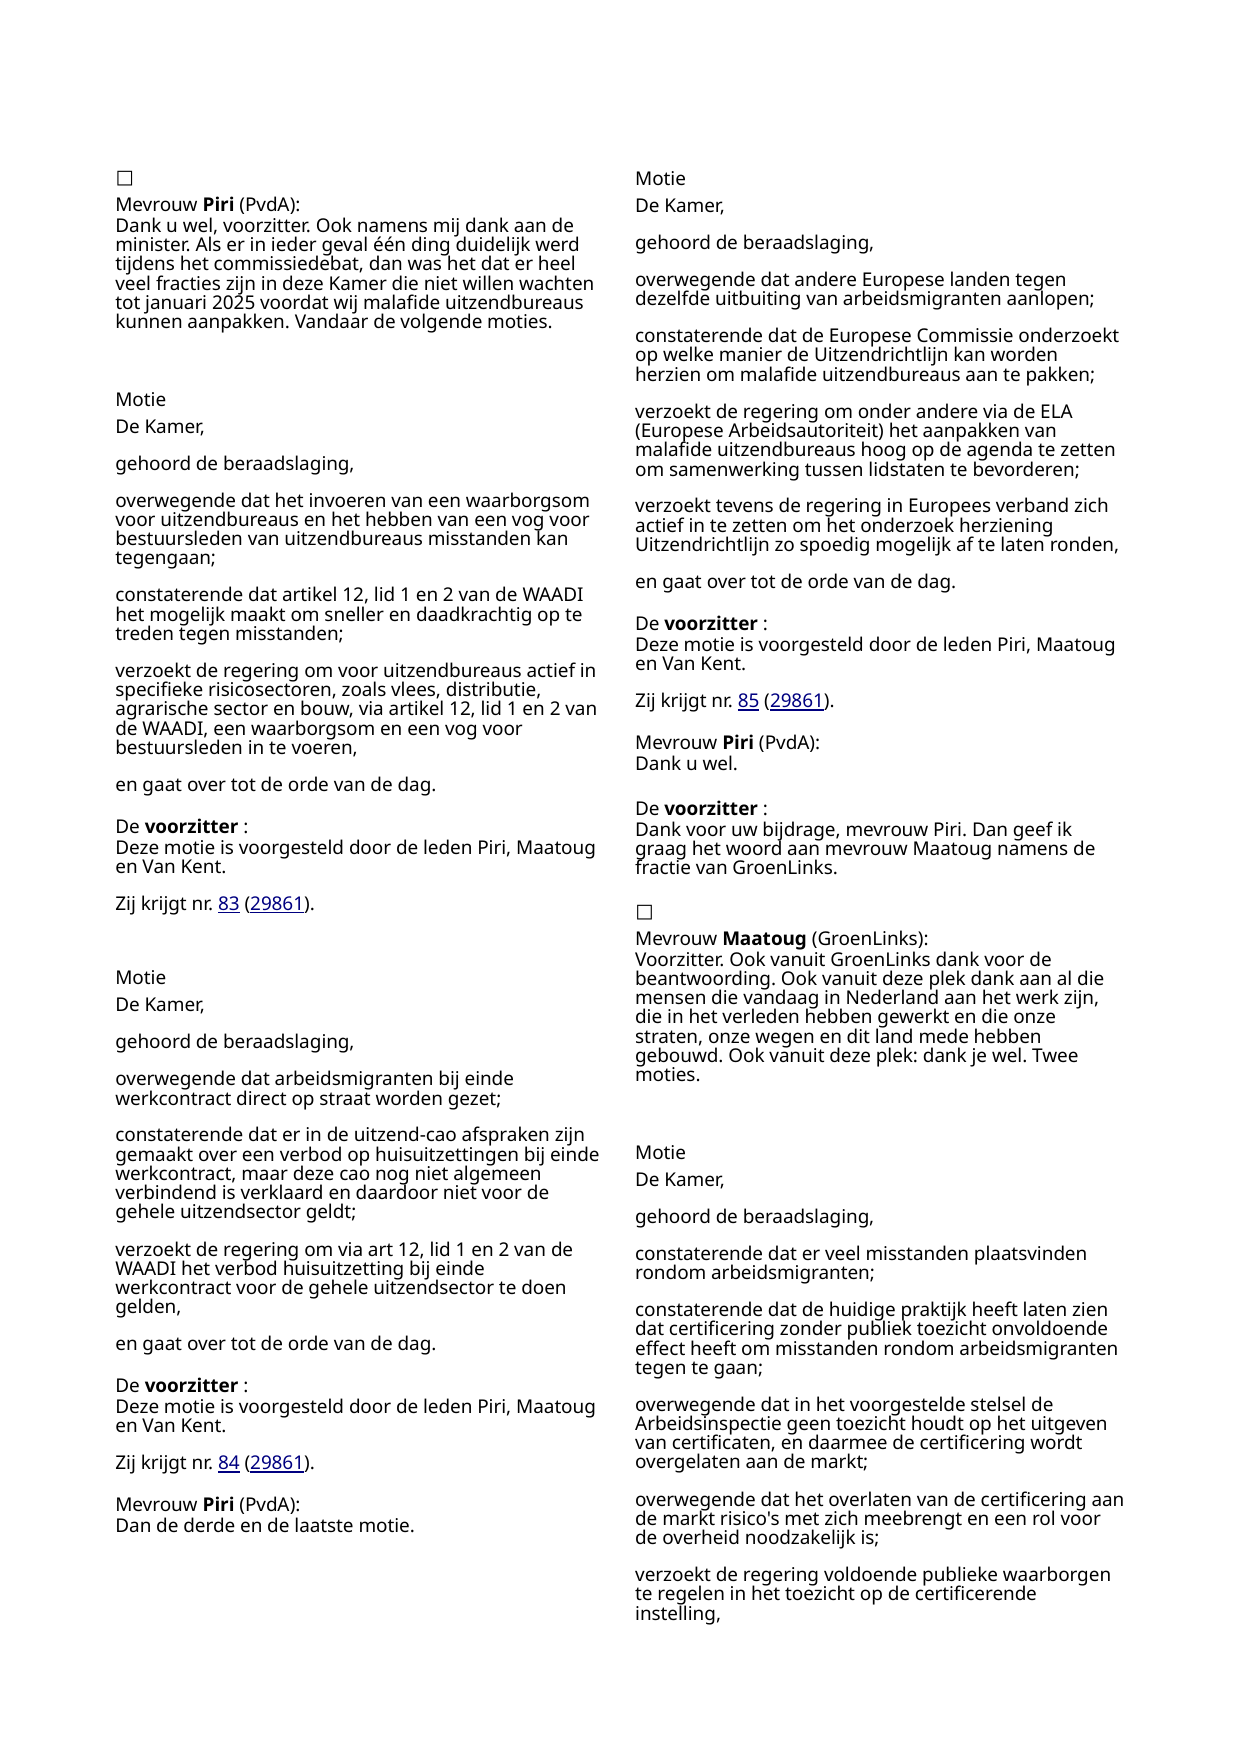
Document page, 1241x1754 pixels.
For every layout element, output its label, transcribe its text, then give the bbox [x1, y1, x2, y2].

text Motie [635, 165, 1125, 191]
text De voorzitter : [635, 795, 1125, 821]
text Dank voor uw bijdrage, mevrouw Piri. Dan geef ik graag het woord aan mevrouw Maatoug namens de fractie van GroenLinks. [635, 821, 1125, 878]
text verzoekt tevens de regering in Europees verband zich actief in te zetten om het onderzoek herziening Uitzendrichtlijn zo spoedig mogelijk af te laten ronden, [635, 497, 1125, 555]
text Deze motie is voorgesteld door de leden Piri, Maatoug en Van Kent. [115, 1398, 605, 1437]
text De Kamer, [115, 418, 605, 437]
text Motie [115, 386, 605, 412]
text overwegende dat andere Europese landen tegen dezelfde uitbuiting van arbeidsmigranten aanlopen; [635, 271, 1125, 309]
text gehoord de beraadslaging, [635, 1208, 1125, 1227]
text verzoekt de regering om via art 12, lid 1 en 2 van de WAADI het verbod huisuitzetting bij einde werkcontract voor de gehele uitzendsector te doen gelden, [115, 1241, 605, 1318]
text gehoord de beraadslaging, [115, 1033, 605, 1052]
text Dank u wel, voorzitter. Ook namens mij dank aan de minister. Als er in ieder geval één ding duidelijk werd tijdens het commissiedebat, dan was het dat er heel veel fracties zijn in deze Kamer die niet willen wachten tot januari 2025 voordat wij malafide uitzendbureaus kunnen aanpakken. Vandaar de volgende moties. [115, 217, 605, 332]
text en gaat over tot de orde van de dag. [635, 573, 1125, 592]
text De voorzitter : [115, 813, 605, 839]
text De Kamer, [635, 197, 1125, 216]
text gehoord de beraadslaging, [115, 454, 605, 474]
text constaterende dat er in de uitzend-cao afspraken zijn gemaakt over een verbod op huisuitzettingen bij einde werkcontract, maar deze cao nog niet algemeen verbindend is verklaard en daardoor niet voor de gehele uitzendsector geldt; [115, 1126, 605, 1223]
text Motie [115, 964, 605, 990]
text Motie [635, 1139, 1125, 1165]
text Mevrouw Maatoug (GroenLinks): [635, 925, 1125, 951]
text Zij krijgt nr. 83 (29861). [115, 895, 605, 914]
text Deze motie is voorgesteld door de leden Piri, Maatoug en Van Kent. [115, 839, 605, 877]
text overwegende dat het overlaten van de certificering aan de markt risico's met zich meebrengt en een rol voor de overheid noodzakelijk is; [635, 1491, 1125, 1548]
text gehoord de beraadslaging, [635, 234, 1125, 253]
text ⬜ [115, 165, 605, 191]
text verzoekt de regering om voor uitzendbureaus actief in specifieke risicosectoren, zoals vlees, distributie, agrarische sector en bouw, via artikel 12, lid 1 en 2 van de WAADI, een waarborgsom en een vog voor bestuursleden in te voeren, [115, 662, 605, 758]
text constaterende dat de Europese Commissie onderzoekt op welke manier de Uitzendrichtlijn kan worden herzien om malafide uitzendbureaus aan te pakken; [635, 327, 1125, 385]
text overwegende dat in het voorgestelde stelsel de Arbeidsinspectie geen toezicht houdt op het uitgeven van certificaten, en daarmee de certificering wordt overgelaten aan de markt; [635, 1396, 1125, 1473]
text overwegende dat arbeidsmigranten bij einde werkcontract direct op straat worden gezet; [115, 1070, 605, 1109]
text verzoekt de regering om onder andere via de ELA (Europese Arbeidsautoriteit) het aanpakken van malafide uitzendbureaus hoog op de agenda te zetten om samenwerking tussen lidstaten te bevorderen; [635, 403, 1125, 480]
text De Kamer, [115, 996, 605, 1016]
text constaterende dat er veel misstanden plaatsvinden rondom arbeidsmigranten; [635, 1245, 1125, 1283]
text constaterende dat de huidige praktijk heeft laten zien dat certificering zonder publiek toezicht onvoldoende effect heeft om misstanden rondom arbeidsmigranten tegen te gaan; [635, 1301, 1125, 1378]
text verzoekt de regering voldoende publieke waarborgen te regelen in het toezicht op de certificerende instelling, [635, 1566, 1125, 1624]
text Mevrouw Piri (PvdA): [115, 1491, 605, 1517]
text Deze motie is voorgesteld door de leden Piri, Maatoug en Van Kent. [635, 636, 1125, 674]
text Mevrouw Piri (PvdA): [115, 191, 605, 217]
text Dank u wel. [635, 755, 1125, 774]
text De voorzitter : [635, 610, 1125, 636]
text en gaat over tot de orde van de dag. [115, 1335, 605, 1354]
text De Kamer, [635, 1171, 1125, 1190]
text Zij krijgt nr. 85 (29861). [635, 692, 1125, 711]
text ⬜ [635, 899, 1125, 925]
text constaterende dat artikel 12, lid 1 en 2 van de WAADI het mogelijk maakt om sneller en daadkrachtig op te treden tegen misstanden; [115, 586, 605, 644]
text Zij krijgt nr. 84 (29861). [115, 1454, 605, 1473]
text Mevrouw Piri (PvdA): [635, 729, 1125, 755]
text Voorzitter. Ook vanuit GroenLinks dank voor de beantwoording. Ook vanuit deze plek dank aan al die mensen die vandaag in Nederland aan het werk zijn, die in het verleden hebben gewerkt en die onze straten, onze wegen en dit land mede hebben gebouwd. Ook vanuit deze plek: dank je wel. Twee moties. [635, 951, 1125, 1086]
text Dan de derde en de laatste motie. [115, 1517, 605, 1536]
text en gaat over tot de orde van de dag. [115, 776, 605, 795]
text De voorzitter : [115, 1372, 605, 1398]
text overwegende dat het invoeren van een waarborgsom voor uitzendbureaus en het hebben van een vog voor bestuursleden van uitzendbureaus misstanden kan tegengaan; [115, 492, 605, 569]
